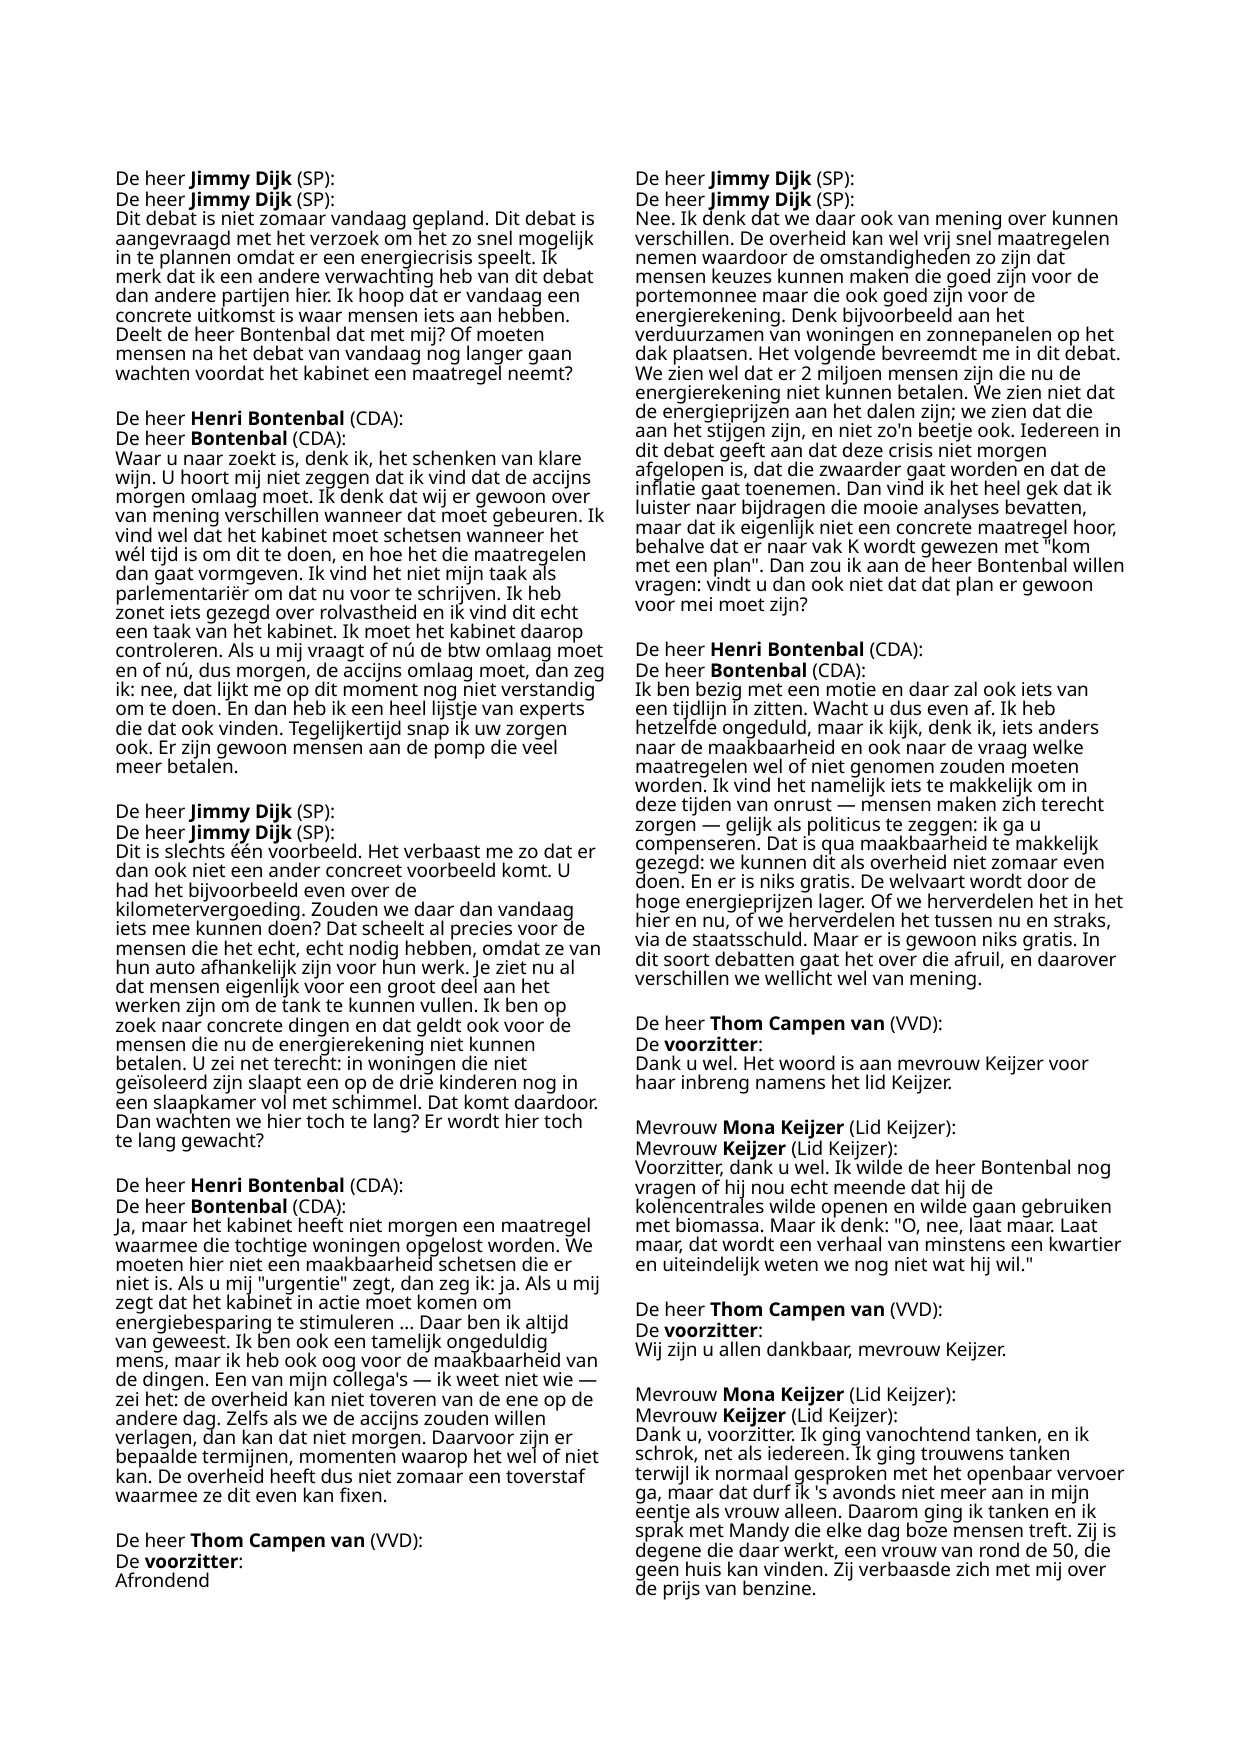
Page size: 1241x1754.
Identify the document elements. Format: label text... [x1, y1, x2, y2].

text Ja, maar het kabinet heeft niet morgen een maatregel waarmee die tochtige woningen opgelost worden. We moeten hier niet een maakbaarheid schetsen die er niet is. Als u mij "urgentie" zegt, dan zeg ik: ja. Als u mij zegt dat het kabinet in actie moet komen om energiebesparing te stimuleren … Daar ben ik altijd van geweest. Ik ben ook een tamelijk ongeduldig mens, maar ik heb ook oog voor de maakbaarheid van de dingen. Een van mijn collega's — ik weet niet wie — zei het: de overheid kan niet toveren van de ene op de andere dag. Zelfs als we de accijns zouden willen verlagen, dan kan dat niet morgen. Daarvoor zijn er bepaalde termijnen, momenten waarop het wel of niet kan. De overheid heeft dus niet zomaar een toverstaf waarmee ze dit even kan fixen. [115, 1217, 605, 1506]
text Afrondend [115, 1572, 605, 1591]
text Waar u naar zoekt is, denk ik, het schenken van klare wijn. U hoort mij niet zeggen dat ik vind dat de accijns morgen omlaag moet. Ik denk dat wij er gewoon over van mening verschillen wanneer dat moet gebeuren. Ik vind wel dat het kabinet moet schetsen wanneer het wél tijd is om dit te doen, en hoe het die maatregelen dan gaat vormgeven. Ik vind het niet mijn taak als parlementariër om dat nu voor te schrijven. Ik heb zonet iets gezegd over rolvastheid en ik vind dit echt een taak van het kabinet. Ik moet het kabinet daarop controleren. Als u mij vraagt of nú de btw omlaag moet en of nú, dus morgen, de accijns omlaag moet, dan zeg ik: nee, dat lijkt me op dit moment nog niet verstandig om te doen. En dan heb ik een heel lijstje van experts die dat ook vinden. Tegelijkertijd snap ik uw zorgen ook. Er zijn gewoon mensen aan de pomp die veel meer betalen. [115, 450, 605, 777]
text De heer Henri Bontenbal (CDA): [115, 1172, 605, 1198]
text De heer Thom Campen van (VVD): [115, 1527, 605, 1553]
text De heer Bontenbal (CDA): [115, 430, 605, 450]
text De heer Thom Campen van (VVD): [635, 1010, 1125, 1036]
text De voorzitter: [115, 1553, 605, 1572]
text De heer Bontenbal (CDA): [115, 1198, 605, 1217]
text Wij zijn u allen dankbaar, mevrouw Keijzer. [635, 1341, 1125, 1360]
text De heer Jimmy Dijk (SP): [635, 191, 1125, 210]
text De heer Jimmy Dijk (SP): [635, 165, 1125, 191]
text Mevrouw Keijzer (Lid Keijzer): [635, 1407, 1125, 1426]
text Mevrouw Mona Keijzer (Lid Keijzer): [635, 1114, 1125, 1140]
text Mevrouw Keijzer (Lid Keijzer): [635, 1140, 1125, 1159]
text De heer Thom Campen van (VVD): [635, 1296, 1125, 1322]
text Mevrouw Mona Keijzer (Lid Keijzer): [635, 1381, 1125, 1407]
text De voorzitter: [635, 1322, 1125, 1341]
text Dit is slechts één voorbeeld. Het verbaast me zo dat er dan ook niet een ander concreet voorbeeld komt. U had het bijvoorbeeld even over de kilometervergoeding. Zouden we daar dan vandaag iets mee kunnen doen? Dat scheelt al precies voor de mensen die het echt, echt nodig hebben, omdat ze van hun auto afhankelijk zijn voor hun werk. Je ziet nu al dat mensen eigenlijk voor een groot deel aan het werken zijn om de tank te kunnen vullen. Ik ben op zoek naar concrete dingen en dat geldt ook voor de mensen die nu de energierekening niet kunnen betalen. U zei net terecht: in woningen die niet geïsoleerd zijn slaapt een op de drie kinderen nog in een slaapkamer vol met schimmel. Dat komt daardoor. Dan wachten we hier toch te lang? Er wordt hier toch te lang gewacht? [115, 843, 605, 1151]
text De heer Henri Bontenbal (CDA): [115, 405, 605, 430]
text De voorzitter: [635, 1036, 1125, 1055]
text Dank u wel. Het woord is aan mevrouw Keijzer voor haar inbreng namens het lid Keijzer. [635, 1055, 1125, 1093]
text Voorzitter, dank u wel. Ik wilde de heer Bontenbal nog vragen of hij nou echt meende dat hij de kolencentrales wilde openen en wilde gaan gebruiken met biomassa. Maar ik denk: "O, nee, laat maar. Laat maar, dat wordt een verhaal van minstens een kwartier en uiteindelijk weten we nog niet wat hij wil." [635, 1159, 1125, 1275]
text Ik ben bezig met een motie en daar zal ook iets van een tijdlijn in zitten. Wacht u dus even af. Ik heb hetzelfde ongeduld, maar ik kijk, denk ik, iets anders naar de maakbaarheid en ook naar de vraag welke maatregelen wel of niet genomen zouden moeten worden. Ik vind het namelijk iets te makkelijk om in deze tijden van onrust — mensen maken zich terecht zorgen — gelijk als politicus te zeggen: ik ga u compenseren. Dat is qua maakbaarheid te makkelijk gezegd: we kunnen dit als overheid niet zomaar even doen. En er is niks gratis. De welvaart wordt door de hoge energieprijzen lager. Of we herverdelen het in het hier en nu, of we herverdelen het tussen nu en straks, via de staatsschuld. Maar er is gewoon niks gratis. In dit soort debatten gaat het over die afruil, en daarover verschillen we wellicht wel van mening. [635, 681, 1125, 989]
text Nee. Ik denk dat we daar ook van mening over kunnen verschillen. De overheid kan wel vrij snel maatregelen nemen waardoor de omstandigheden zo zijn dat mensen keuzes kunnen maken die goed zijn voor de portemonnee maar die ook goed zijn voor de energierekening. Denk bijvoorbeeld aan het verduurzamen van woningen en zonnepanelen op het dak plaatsen. Het volgende bevreemdt me in dit debat. We zien wel dat er 2 miljoen mensen zijn die nu de energierekening niet kunnen betalen. We zien niet dat de energieprijzen aan het dalen zijn; we zien dat die aan het stijgen zijn, en niet zo'n beetje ook. Iedereen in dit debat geeft aan dat deze crisis niet morgen afgelopen is, dat die zwaarder gaat worden en dat de inflatie gaat toenemen. Dan vind ik het heel gek dat ik luister naar bijdragen die mooie analyses bevatten, maar dat ik eigenlijk niet een concrete maatregel hoor, behalve dat er naar vak K wordt gewezen met "kom met een plan". Dan zou ik aan de heer Bontenbal willen vragen: vindt u dan ook niet dat dat plan er gewoon voor mei moet zijn? [635, 210, 1125, 615]
text De heer Jimmy Dijk (SP): [115, 798, 605, 824]
text De heer Bontenbal (CDA): [635, 662, 1125, 681]
text De heer Jimmy Dijk (SP): [115, 165, 605, 191]
text Dank u, voorzitter. Ik ging vanochtend tanken, en ik schrok, net als iedereen. Ik ging trouwens tanken terwijl ik normaal gesproken met het openbaar vervoer ga, maar dat durf ik 's avonds niet meer aan in mijn eentje als vrouw alleen. Daarom ging ik tanken en ik sprak met Mandy die elke dag boze mensen treft. Zij is degene die daar werkt, een vrouw van rond de 50, die geen huis kan vinden. Zij verbaasde zich met mij over de prijs van benzine. [635, 1426, 1125, 1599]
text Dit debat is niet zomaar vandaag gepland. Dit debat is aangevraagd met het verzoek om het zo snel mogelijk in te plannen omdat er een energiecrisis speelt. Ik merk dat ik een andere verwachting heb van dit debat dan andere partijen hier. Ik hoop dat er vandaag een concrete uitkomst is waar mensen iets aan hebben. Deelt de heer Bontenbal dat met mij? Of moeten mensen na het debat van vandaag nog langer gaan wachten voordat het kabinet een maatregel neemt? [115, 210, 605, 384]
text De heer Jimmy Dijk (SP): [115, 191, 605, 210]
text De heer Jimmy Dijk (SP): [115, 824, 605, 843]
text De heer Henri Bontenbal (CDA): [635, 636, 1125, 662]
